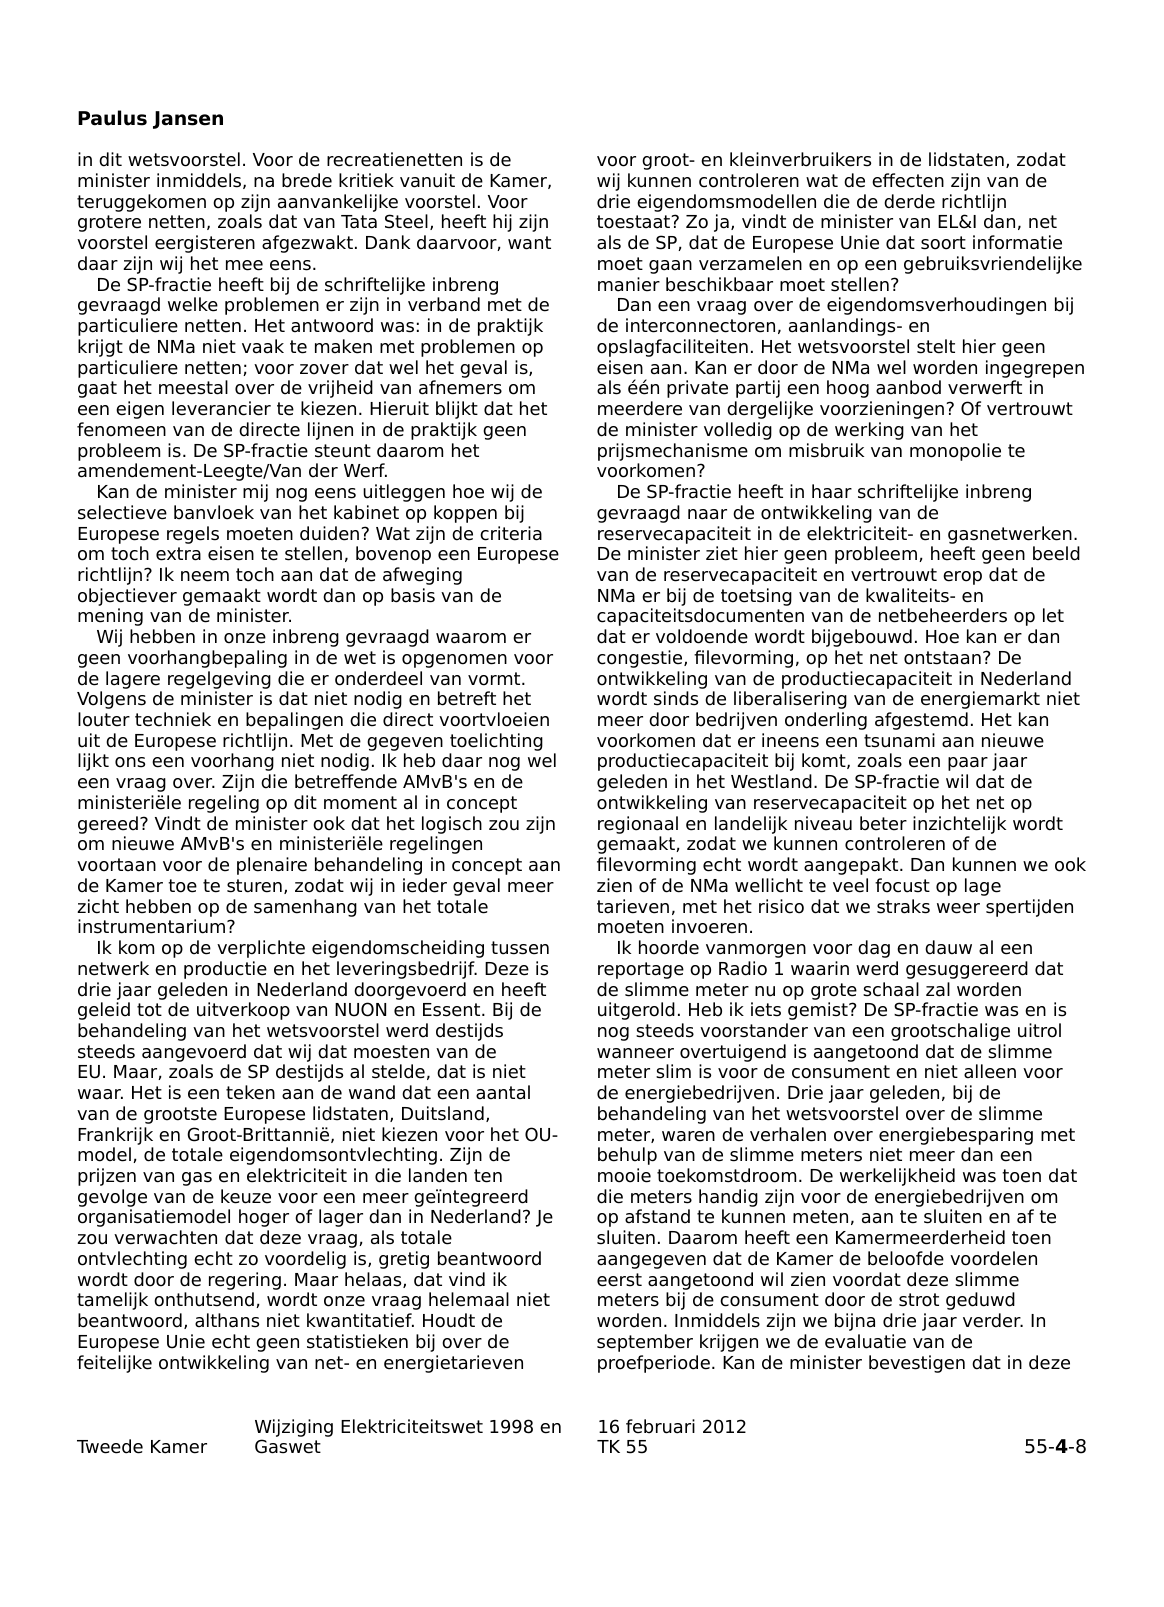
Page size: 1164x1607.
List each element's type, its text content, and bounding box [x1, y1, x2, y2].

text Kan de minister mij nog eens uitleggen hoe wij de selectieve banvloek van het kabinet op koppen bij Europese regels moeten duiden? Wat zijn de criteria om toch extra eisen te stellen, bovenop een Europese richtlijn? Ik neem toch aan dat de afweging objectiever gemaakt wordt dan op basis van de mening van de minister. [77, 482, 567, 627]
text Ik hoorde vanmorgen voor dag en dauw al een reportage op Radio 1 waarin werd gesuggereerd dat de slimme meter nu op grote schaal zal worden uitgerold. Heb ik iets gemist? De SP-fractie was en is nog steeds voorstander van een grootschalige uitrol wanneer overtuigend is aangetoond dat de slimme meter slim is voor de consument en niet alleen voor de energiebedrijven. Drie jaar geleden, bij de behandeling van het wetsvoorstel over de slimme meter, waren de verhalen over energiebesparing met behulp van de slimme meters niet meer dan een mooie toekomstdroom. De werkelijkheid was toen dat die meters handig zijn voor de energiebedrijven om op afstand te kunnen meten, aan te sluiten en af te sluiten. Daarom heeft een Kamermeerderheid toen aangegeven dat de Kamer de beloofde voordelen eerst aangetoond wil zien voordat deze slimme meters bij de consument door de strot geduwd worden. Inmiddels zijn we bijna drie jaar verder. In september krijgen we de evaluatie van de proefperiode. Kan de minister bevestigen dat in deze [596, 938, 1087, 1373]
text De SP-fractie heeft in haar schriftelijke inbreng gevraagd naar de ontwikkeling van de reservecapaciteit in de elektriciteit- en gasnetwerken. De minister ziet hier geen probleem, heeft geen beeld van de reservecapaciteit en vertrouwt erop dat de NMa er bij de toetsing van de kwaliteits- en capaciteitsdocumenten van de netbeheerders op let dat er voldoende wordt bijgebouwd. Hoe kan er dan congestie, filevorming, op het net ontstaan? De ontwikkeling van de productiecapaciteit in Nederland wordt sinds de liberalisering van de energiemarkt niet meer door bedrijven onderling afgestemd. Het kan voorkomen dat er ineens een tsunami aan nieuwe productiecapaciteit bij komt, zoals een paar jaar geleden in het Westland. De SP-fractie wil dat de ontwikkeling van reservecapaciteit op het net op regionaal en landelijk niveau beter inzichtelijk wordt gemaakt, zodat we kunnen controleren of de filevorming echt wordt aangepakt. Dan kunnen we ook zien of de NMa wellicht te veel focust op lage tarieven, met het risico dat we straks weer spertijden moeten invoeren. [596, 482, 1087, 938]
text in dit wetsvoorstel. Voor de recreatienetten is de minister inmiddels, na brede kritiek vanuit de Kamer, teruggekomen op zijn aanvankelijke voorstel. Voor grotere netten, zoals dat van Tata Steel, heeft hij zijn voorstel eergisteren afgezwakt. Dank daarvoor, want daar zijn wij het mee eens. [77, 150, 567, 274]
text voor groot- en kleinverbruikers in de lidstaten, zodat wij kunnen controleren wat de effecten zijn van de drie eigendomsmodellen die de derde richtlijn toestaat? Zo ja, vindt de minister van EL&I dan, net als de SP, dat de Europese Unie dat soort informatie moet gaan verzamelen en op een gebruiksvriendelijke manier beschikbaar moet stellen? [596, 150, 1087, 295]
text De SP-fractie heeft bij de schriftelijke inbreng gevraagd welke problemen er zijn in verband met de particuliere netten. Het antwoord was: in de praktijk krijgt de NMa niet vaak te maken met problemen op particuliere netten; voor zover dat wel het geval is, gaat het meestal over de vrijheid van afnemers om een eigen leverancier te kiezen. Hieruit blijkt dat het fenomeen van de directe lijnen in de praktijk geen probleem is. De SP-fractie steunt daarom het amendement-Leegte/Van der Werf. [77, 274, 567, 482]
text Ik kom op de verplichte eigendomscheiding tussen netwerk en productie en het leveringsbedrijf. Deze is drie jaar geleden in Nederland doorgevoerd en heeft geleid tot de uitverkoop van NUON en Essent. Bij de behandeling van het wetsvoorstel werd destijds steeds aangevoerd dat wij dat moesten van de EU. Maar, zoals de SP destijds al stelde, dat is niet waar. Het is een teken aan de wand dat een aantal van de grootste Europese lidstaten, Duitsland, Frankrijk en Groot-Brittannië, niet kiezen voor het OU-model, de totale eigendomsontvlechting. Zijn de prijzen van gas en elektriciteit in die landen ten gevolge van de keuze voor een meer geïntegreerd organisatiemodel hoger of lager dan in Nederland? Je zou verwachten dat deze vraag, als totale ontvlechting echt zo voordelig is, gretig beantwoord wordt door de regering. Maar helaas, dat vind ik tamelijk onthutsend, wordt onze vraag helemaal niet beantwoord, althans niet kwantitatief. Houdt de Europese Unie echt geen statistieken bij over de feitelijke ontwikkeling van net- en energietarieven [77, 938, 567, 1373]
text Dan een vraag over de eigendomsverhoudingen bij de interconnectoren, aanlandings- en opslagfaciliteiten. Het wetsvoorstel stelt hier geen eisen aan. Kan er door de NMa wel worden ingegrepen als één private partij een hoog aanbod verwerft in meerdere van dergelijke voorzieningen? Of vertrouwt de minister volledig op de werking van het prijsmechanisme om misbruik van monopolie te voorkomen? [596, 295, 1087, 482]
text Wij hebben in onze inbreng gevraagd waarom er geen voorhangbepaling in de wet is opgenomen voor de lagere regelgeving die er onderdeel van vormt. Volgens de minister is dat niet nodig en betreft het louter techniek en bepalingen die direct voortvloeien uit de Europese richtlijn. Met de gegeven toelichting lijkt ons een voorhang niet nodig. Ik heb daar nog wel een vraag over. Zijn die betreffende AMvB's en de ministeriële regeling op dit moment al in concept gereed? Vindt de minister ook dat het logisch zou zijn om nieuwe AMvB's en ministeriële regelingen voortaan voor de plenaire behandeling in concept aan de Kamer toe te sturen, zodat wij in ieder geval meer zicht hebben op de samenhang van het totale instrumentarium? [77, 627, 567, 938]
